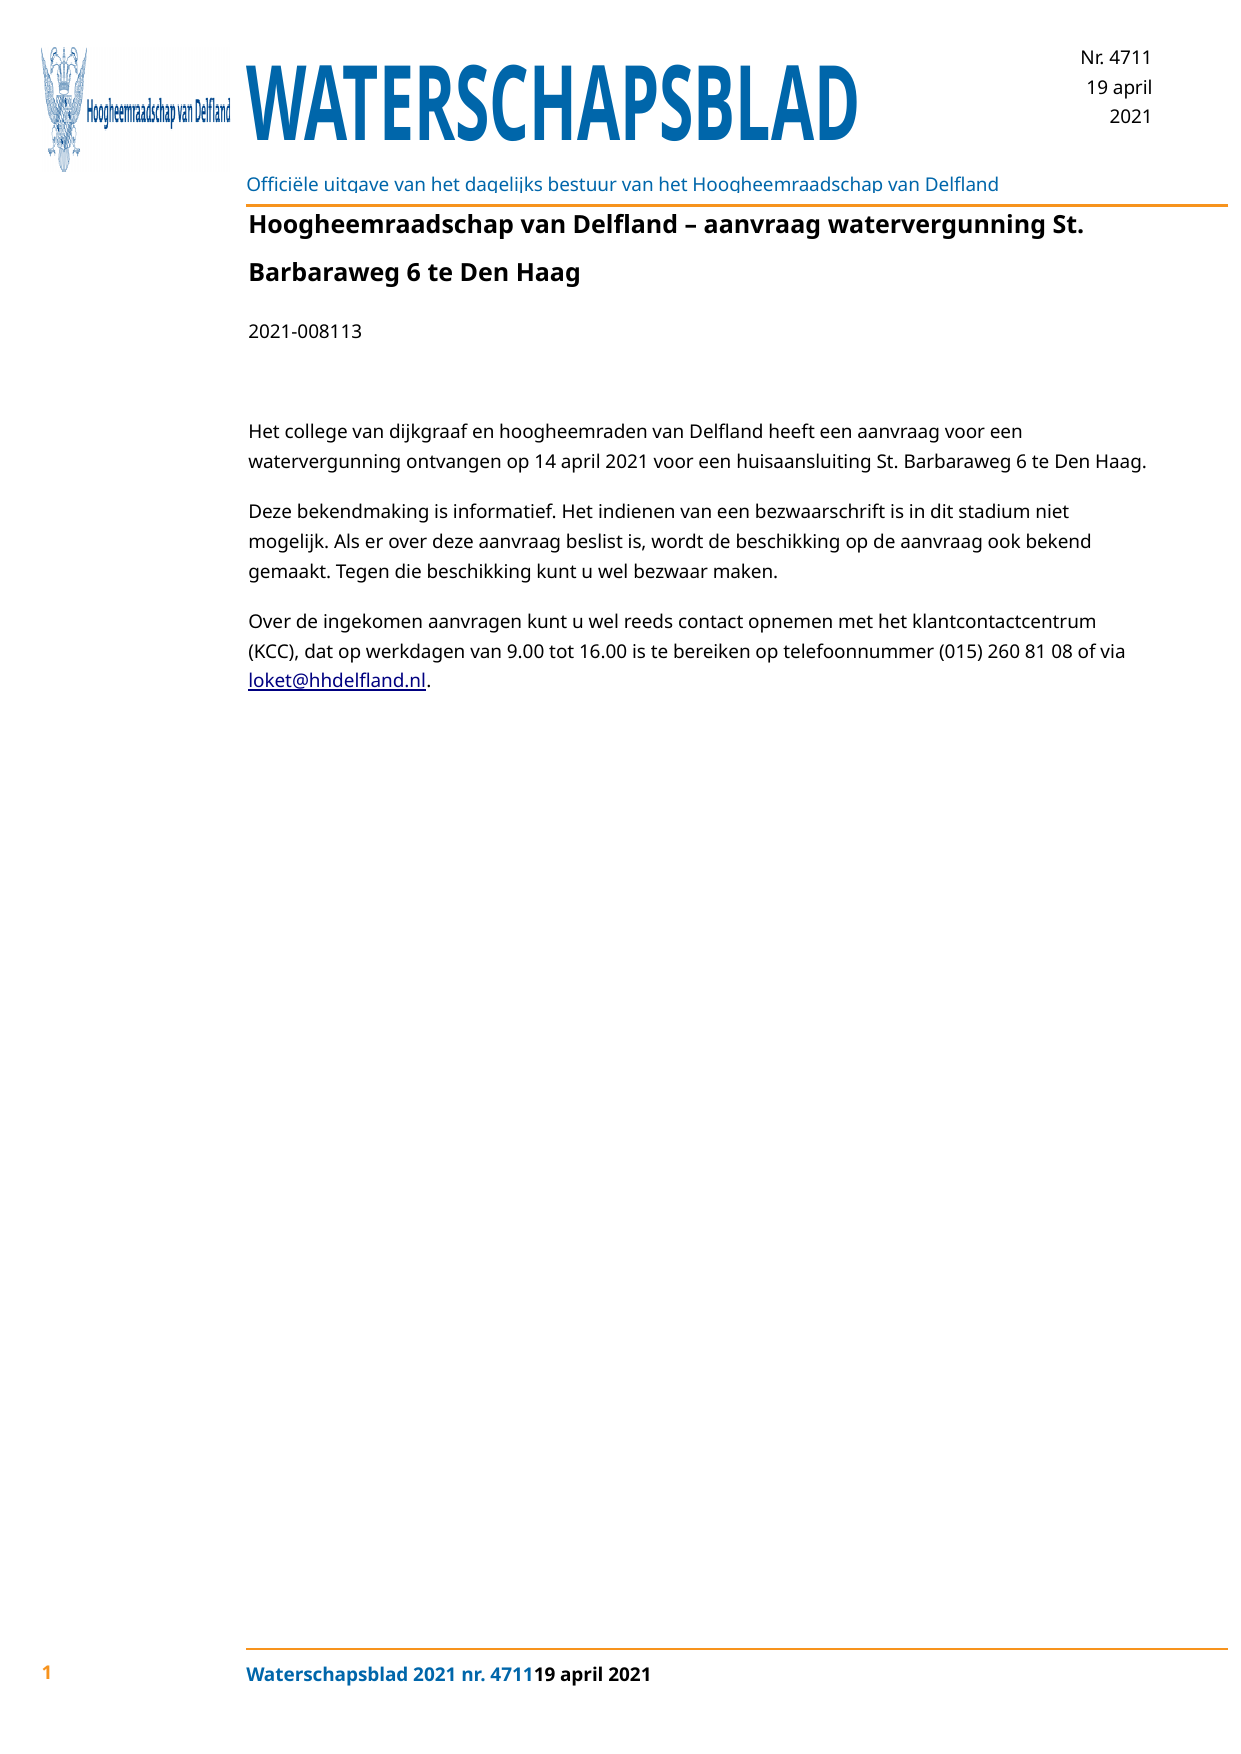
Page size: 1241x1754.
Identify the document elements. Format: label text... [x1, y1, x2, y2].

text Over de ingekomen aanvragen kunt u wel reeds contact opnemen met het klantcontactcentrum (KCC), dat op werkdagen van 9.00 tot 16.00 is te bereiken op telefoonnummer (015) 260 81 08 of via loket@hhdelfland.nl. [248, 608, 1152, 693]
text Hoogheemraadschap van Delfland – aanvraag watervergunning St. Barbaraweg 6 te Den Haag [248, 207, 1152, 288]
picture [41, 47, 231, 172]
text Deze bekendmaking is informatief. Het indienen van een bezwaarschrift is in dit stadium niet mogelijk. Als er over deze aanvraag beslist is, wordt de beschikking op de aanvraag ook bekend gemaakt. Tegen die beschikking kunt u wel bezwaar maken. [248, 499, 1152, 584]
text Het college van dijkgraaf en hoogheemraden van Delfland heeft een aanvraag voor een watervergunning ontvangen op 14 april 2021 voor een huisaansluiting St. Barbaraweg 6 te Den Haag. [248, 419, 1152, 474]
text 2021-008113 [248, 318, 1152, 344]
